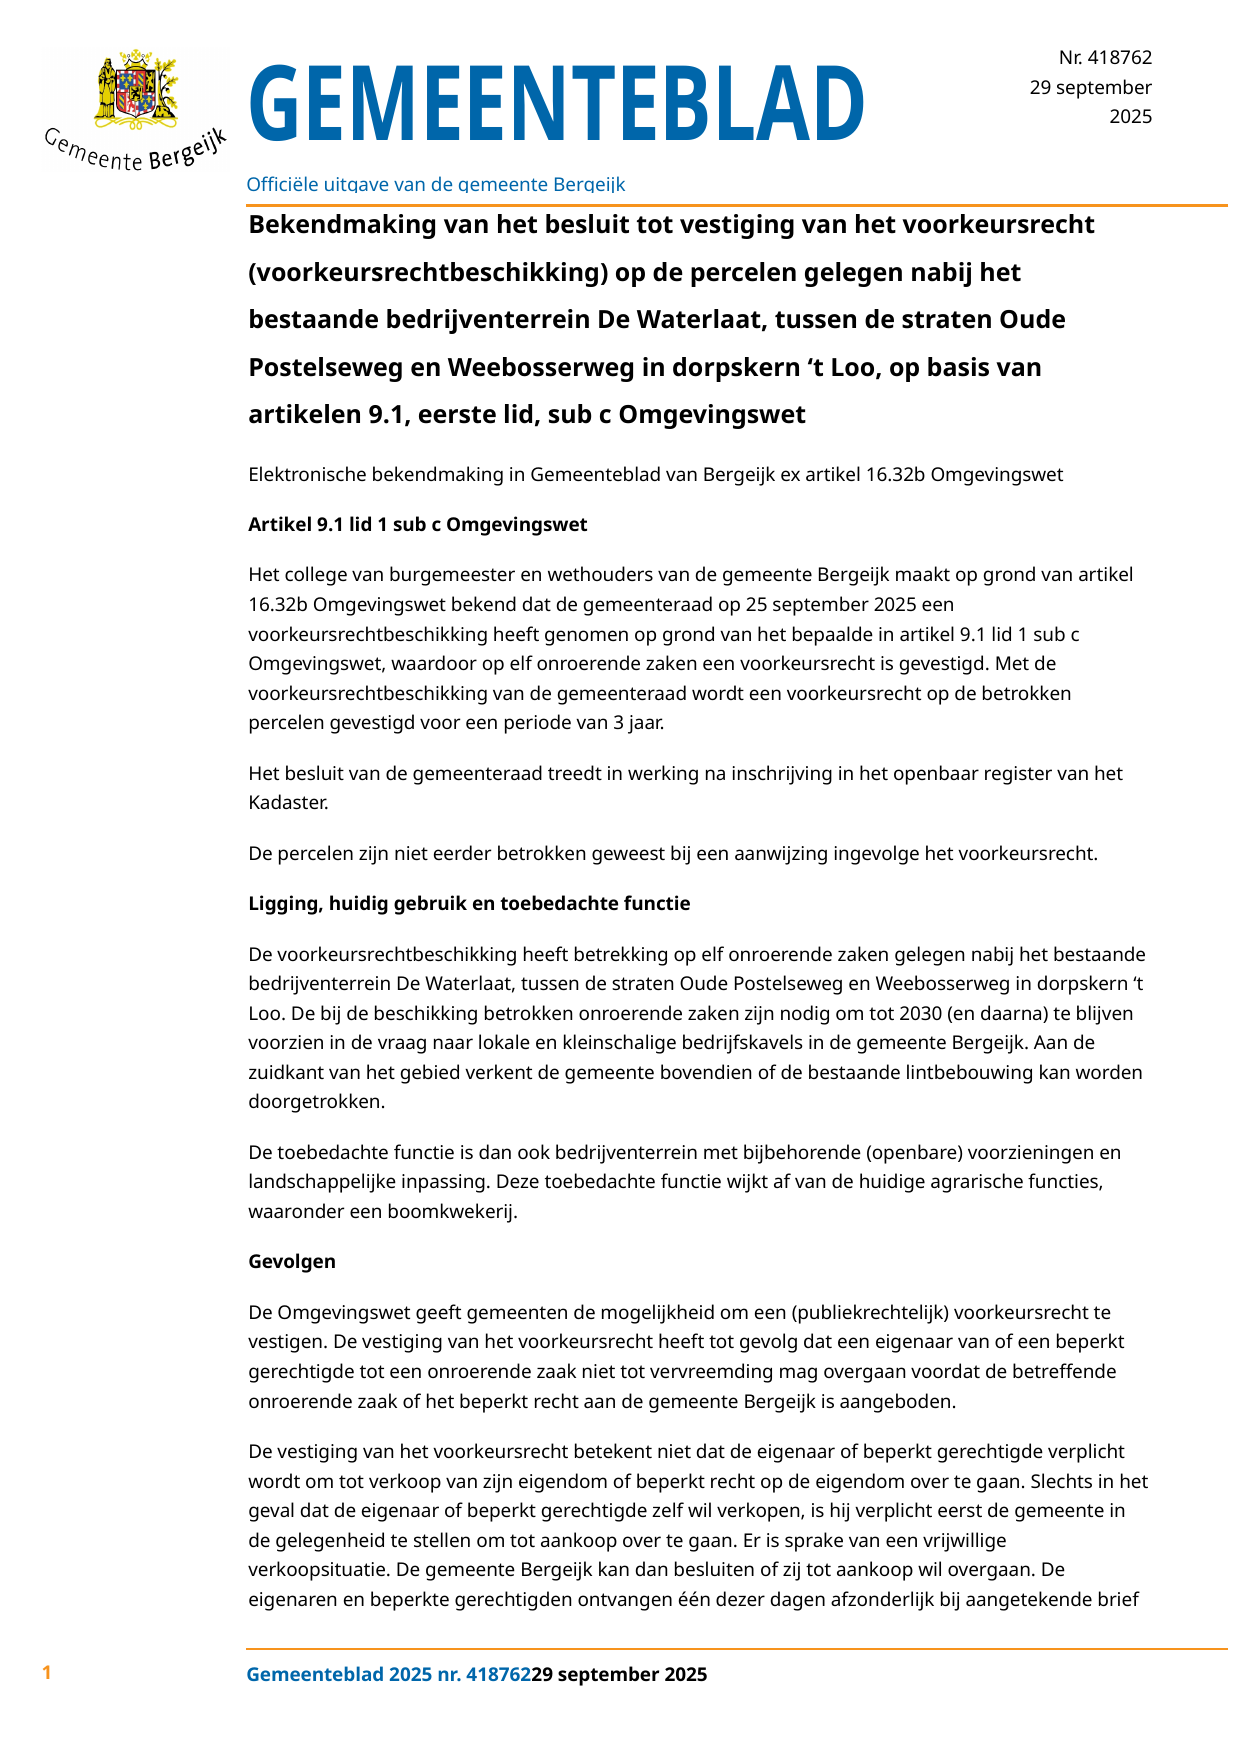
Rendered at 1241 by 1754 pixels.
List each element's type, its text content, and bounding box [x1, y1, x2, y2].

text Ligging, huidig gebruik en toebedachte functie [248, 890, 1152, 916]
text Artikel 9.1 lid 1 sub c Omgevingswet [248, 511, 1152, 537]
text Elektronische bekendmaking in Gemeenteblad van Bergeijk ex artikel 16.32b Omgevingswet [248, 461, 1152, 486]
text De Omgevingswet geeft gemeenten de mogelijkheid om een (publiekrechtelijk) voorkeursrecht te vestigen. De vestiging van het voorkeursrecht heeft tot gevolg dat een eigenaar van of een beperkt gerechtigde tot een onroerende zaak niet tot vervreemding mag overgaan voordat de betreffende onroerende zaak of het beperkt recht aan de gemeente Bergeijk is aangeboden. [248, 1299, 1152, 1413]
text De voorkeursrechtbeschikking heeft betrekking op elf onroerende zaken gelegen nabij het bestaande bedrijventerrein De Waterlaat, tussen de straten Oude Postelseweg en Weebosserweg in dorpskern ‘t Loo. De bij de beschikking betrokken onroerende zaken zijn nodig om tot 2030 (en daarna) te blijven voorzien in de vraag naar lokale en kleinschalige bedrijfskavels in de gemeente Bergeijk. Aan de zuidkant van het gebied verkent de gemeente bovendien of de bestaande lintbebouwing kan worden doorgetrokken. [248, 941, 1152, 1114]
text De toebedachte functie is dan ook bedrijventerrein met bijbehorende (openbare) voorzieningen en landschappelijke inpassing. Deze toebedachte functie wijkt af van de huidige agrarische functies, waaronder een boomkwekerij. [248, 1139, 1152, 1224]
text De percelen zijn niet eerder betrokken geweest bij een aanwijzing ingevolge het voorkeursrecht. [248, 840, 1152, 866]
text Het college van burgemeester en wethouders van de gemeente Bergeijk maakt op grond van artikel 16.32b Omgevingswet bekend dat de gemeenteraad op 25 september 2025 een voorkeursrechtbeschikking heeft genomen op grond van het bepaalde in artikel 9.1 lid 1 sub c Omgevingswet, waardoor op elf onroerende zaken een voorkeursrecht is gevestigd. Met de voorkeursrechtbeschikking van de gemeenteraad wordt een voorkeursrecht op de betrokken percelen gevestigd voor een periode van 3 jaar. [248, 562, 1152, 735]
text Gevolgen [248, 1249, 1152, 1274]
text De vestiging van het voorkeursrecht betekent niet dat de eigenaar of beperkt gerechtigde verplicht wordt om tot verkoop van zijn eigendom of beperkt recht op de eigendom over te gaan. Slechts in het geval dat de eigenaar of beperkt gerechtigde zelf wil verkopen, is hij verplicht eerst de gemeente in de gelegenheid te stellen om tot aankoop over te gaan. Er is sprake van een vrijwillige verkoopsituatie. De gemeente Bergeijk kan dan besluiten of zij tot aankoop wil overgaan. De eigenaren en beperkte gerechtigden ontvangen één dezer dagen afzonderlijk bij aangetekende brief [248, 1438, 1152, 1612]
picture [41, 47, 231, 172]
text Het besluit van de gemeenteraad treedt in werking na inschrijving in het openbaar register van het Kadaster. [248, 760, 1152, 815]
text Bekendmaking van het besluit tot vestiging van het voorkeursrecht (voorkeursrechtbeschikking) op de percelen gelegen nabij het bestaande bedrijventerrein De Waterlaat, tussen de straten Oude Postelseweg en Weebosserweg in dorpskern ‘t Loo, op basis van artikelen 9.1, eerste lid, sub c Omgevingswet [248, 207, 1152, 431]
